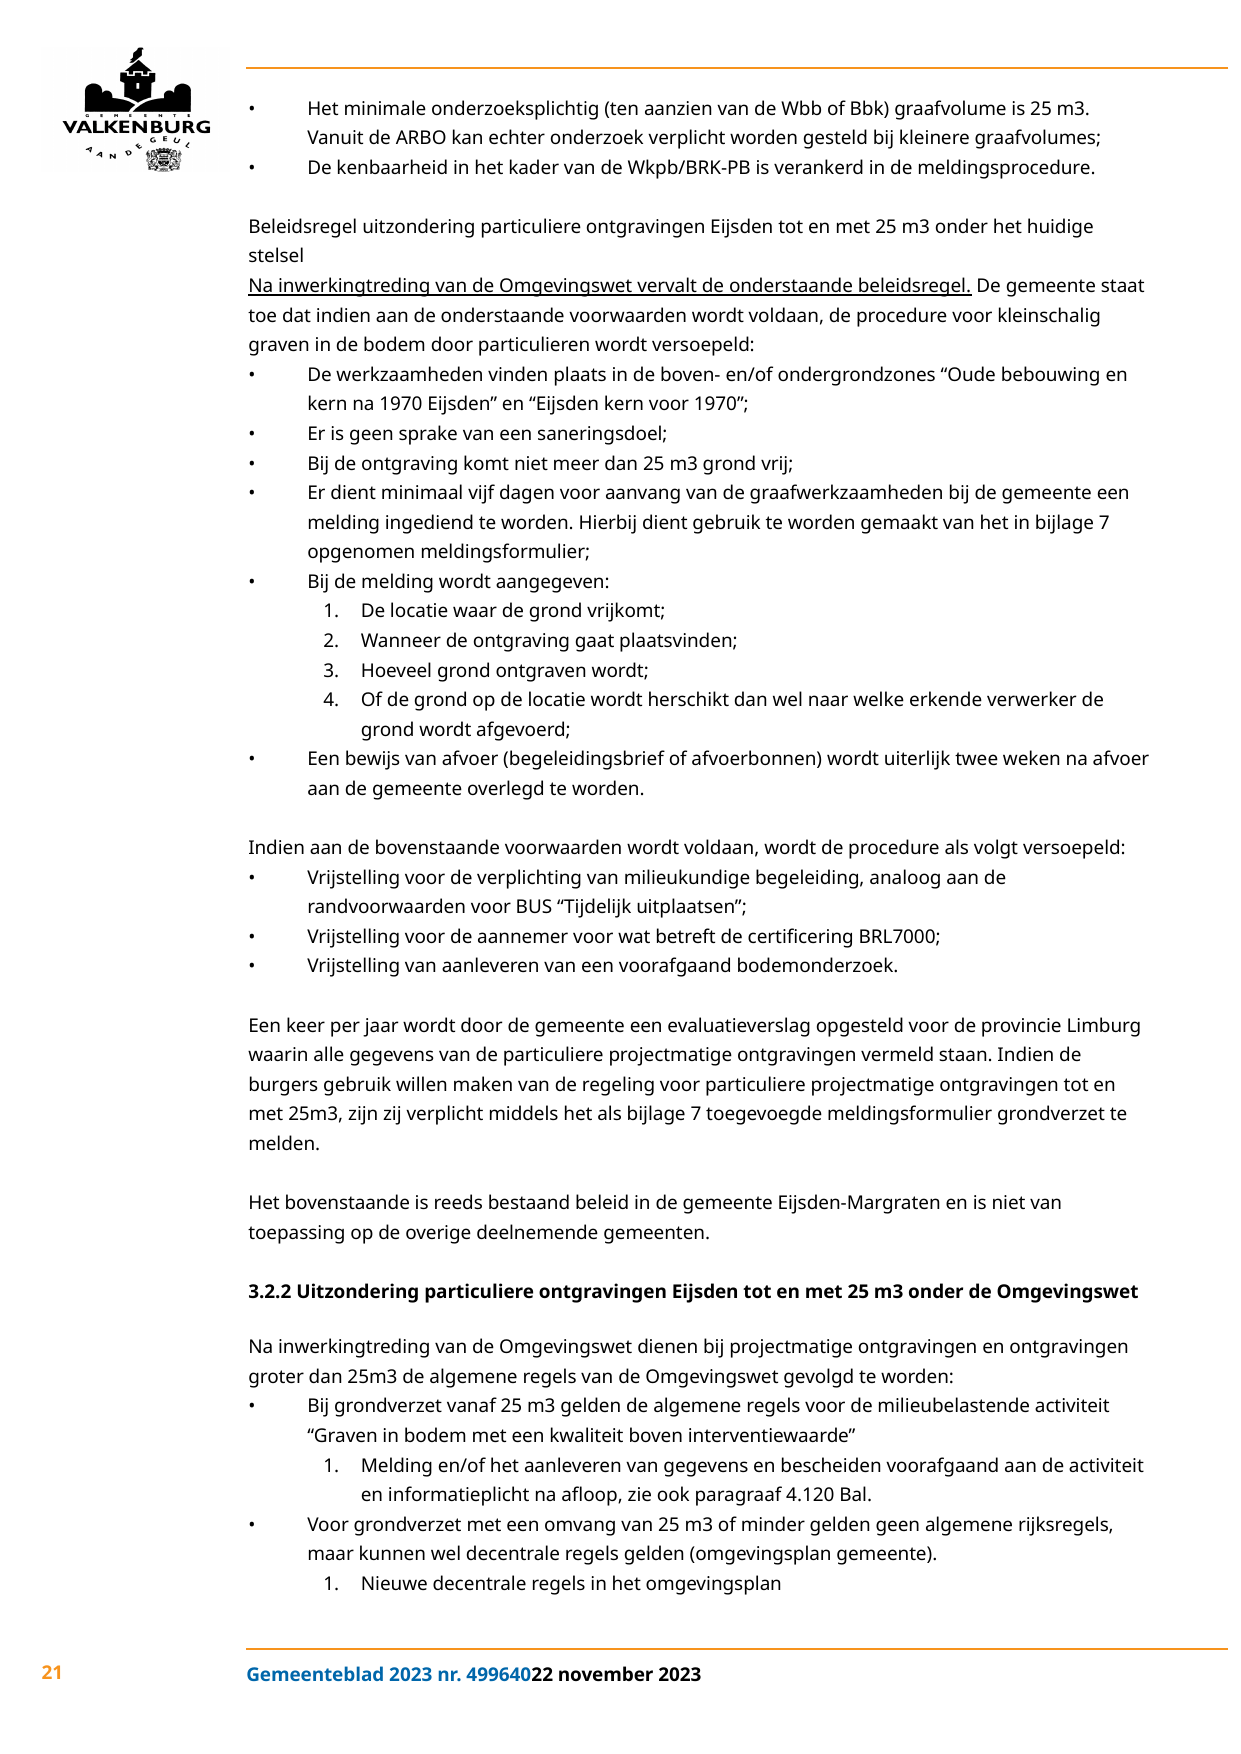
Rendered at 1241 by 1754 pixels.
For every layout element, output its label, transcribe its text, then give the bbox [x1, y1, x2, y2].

text 3.2.2 Uitzondering particuliere ontgravingen Eijsden tot en met 25 m3 onder de Omgevingswet [248, 1278, 1152, 1304]
list Vrijstelling voor de aannemer voor wat betreft de certificering BRL7000; [248, 923, 1152, 949]
list Vrijstelling van aanleveren van een voorafgaand bodemonderzoek. [248, 953, 1152, 978]
list Nieuwe decentrale regels in het omgevingsplan [323, 1570, 1152, 1596]
list De locatie waar de grond vrijkomt; [323, 598, 1152, 623]
text Indien aan de bovenstaande voorwaarden wordt voldaan, wordt de procedure als volgt versoepeld: [248, 834, 1152, 860]
text Na inwerkingtreding van de Omgevingswet vervalt de onderstaande beleidsregel. De gemeente staat toe dat indien aan de onderstaande voorwaarden wordt voldaan, de procedure voor kleinschalig graven in de bodem door particulieren wordt versoepeld: [248, 272, 1152, 357]
list De werkzaamheden vinden plaats in de boven- en/of ondergrondzones “Oude bebouwing en kern na 1970 Eijsden” en “Eijsden kern voor 1970”; [248, 361, 1152, 416]
list Vrijstelling voor de verplichting van milieukundige begeleiding, analoog aan de randvoorwaarden voor BUS “Tijdelijk uitplaatsen”; [248, 864, 1152, 919]
list Melding en/of het aanleveren van gegevens en bescheiden voorafgaand aan de activiteit en informatieplicht na afloop, zie ook paragraaf 4.120 Bal. [323, 1452, 1152, 1507]
list Voor grondverzet met een omvang van 25 m3 of minder gelden geen algemene rijksregels, maar kunnen wel decentrale regels gelden (omgevingsplan gemeente). [248, 1511, 1152, 1566]
list Het minimale onderzoeksplichtig (ten aanzien van de Wbb of Bbk) graafvolume is 25 m3. Vanuit de ARBO kan echter onderzoek verplicht worden gesteld bij kleinere graafvolumes; [248, 95, 1152, 150]
text Een keer per jaar wordt door de gemeente een evaluatieverslag opgesteld voor de provincie Limburg waarin alle gegevens van de particuliere projectmatige ontgravingen vermeld staan. Indien de burgers gebruik willen maken van de regeling voor particuliere projectmatige ontgravingen tot en met 25m3, zijn zij verplicht middels het als bijlage 7 toegevoegde meldingsformulier grondverzet te melden. [248, 1012, 1152, 1156]
list Er is geen sprake van een saneringsdoel; [248, 420, 1152, 446]
text Het bovenstaande is reeds bestaand beleid in de gemeente Eijsden-Margraten en is niet van toepassing op de overige deelnemende gemeenten. [248, 1189, 1152, 1245]
picture [41, 47, 231, 172]
text Na inwerkingtreding van de Omgevingswet dienen bij projectmatige ontgravingen en ontgravingen groter dan 25m3 de algemene regels van de Omgevingswet gevolgd te worden: [248, 1333, 1152, 1389]
list Een bewijs van afvoer (begeleidingsbrief of afvoerbonnen) wordt uiterlijk twee weken na afvoer aan de gemeente overlegd te worden. [248, 746, 1152, 801]
list Of de grond op de locatie wordt herschikt dan wel naar welke erkende verwerker de grond wordt afgevoerd; [323, 686, 1152, 742]
list Er dient minimaal vijf dagen voor aanvang van de graafwerkzaamheden bij de gemeente een melding ingediend te worden. Hierbij dient gebruik te worden gemaakt van het in bijlage 7 opgenomen meldingsformulier; [248, 479, 1152, 564]
text Beleidsregel uitzondering particuliere ontgravingen Eijsden tot en met 25 m3 onder het huidige stelsel [248, 213, 1152, 268]
list Bij grondverzet vanaf 25 m3 gelden de algemene regels voor de milieubelastende activiteit “Graven in bodem met een kwaliteit boven interventiewaarde” [248, 1393, 1152, 1448]
list Bij de melding wordt aangegeven: [248, 568, 1152, 594]
list Hoeveel grond ontgraven wordt; [323, 657, 1152, 683]
list De kenbaarheid in het kader van de Wkpb/BRK-PB is verankerd in de meldingsprocedure. [248, 154, 1152, 180]
list Wanneer de ontgraving gaat plaatsvinden; [323, 627, 1152, 653]
list Bij de ontgraving komt niet meer dan 25 m3 grond vrij; [248, 450, 1152, 476]
